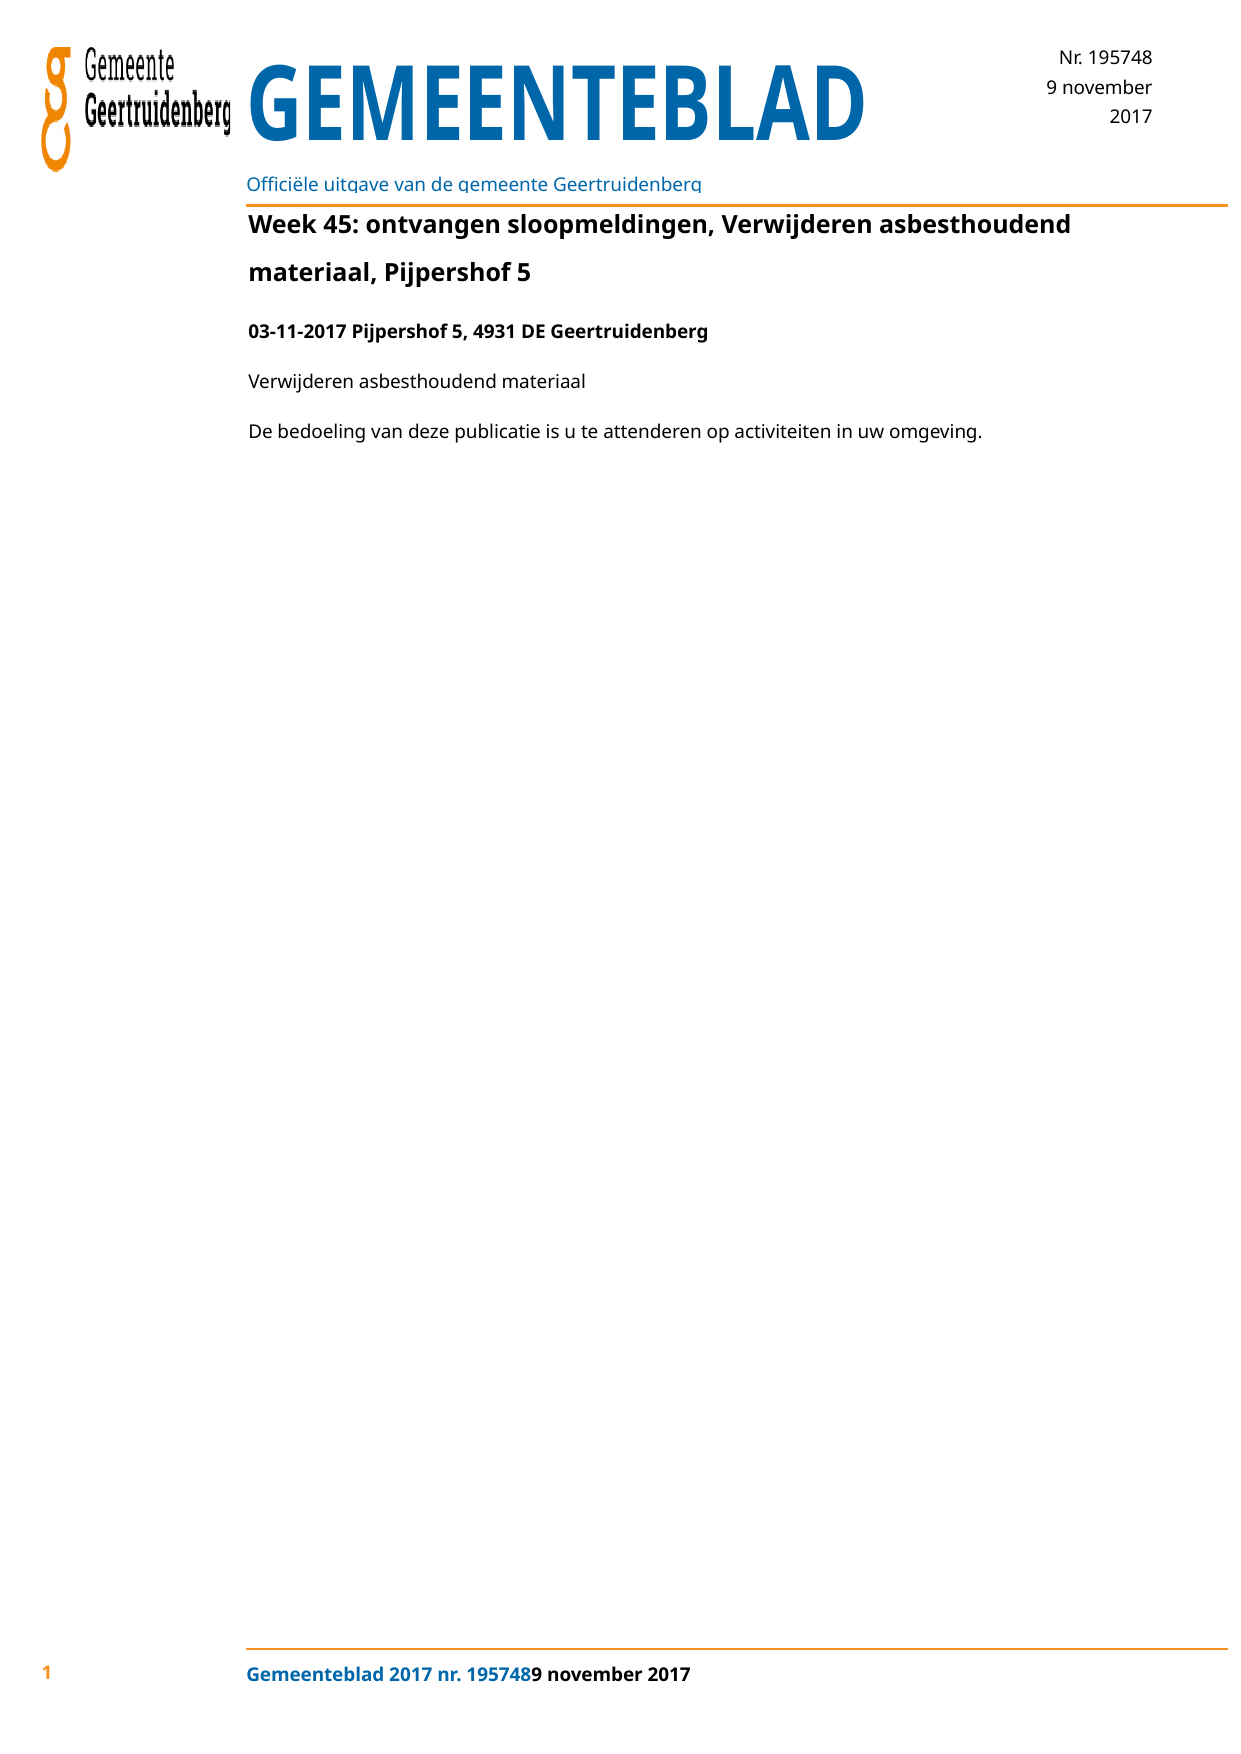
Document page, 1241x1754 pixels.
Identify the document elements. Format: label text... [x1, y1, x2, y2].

picture [41, 47, 231, 172]
text 03-11-2017 Pijpershof 5, 4931 DE Geertruidenberg [248, 318, 1152, 344]
text Week 45: ontvangen sloopmeldingen, Verwijderen asbesthoudend materiaal, Pijpershof 5 [248, 207, 1152, 288]
text De bedoeling van deze publicatie is u te attenderen op activiteiten in uw omgeving. [248, 419, 1152, 444]
text Verwijderen asbesthoudend materiaal [248, 368, 1152, 394]
